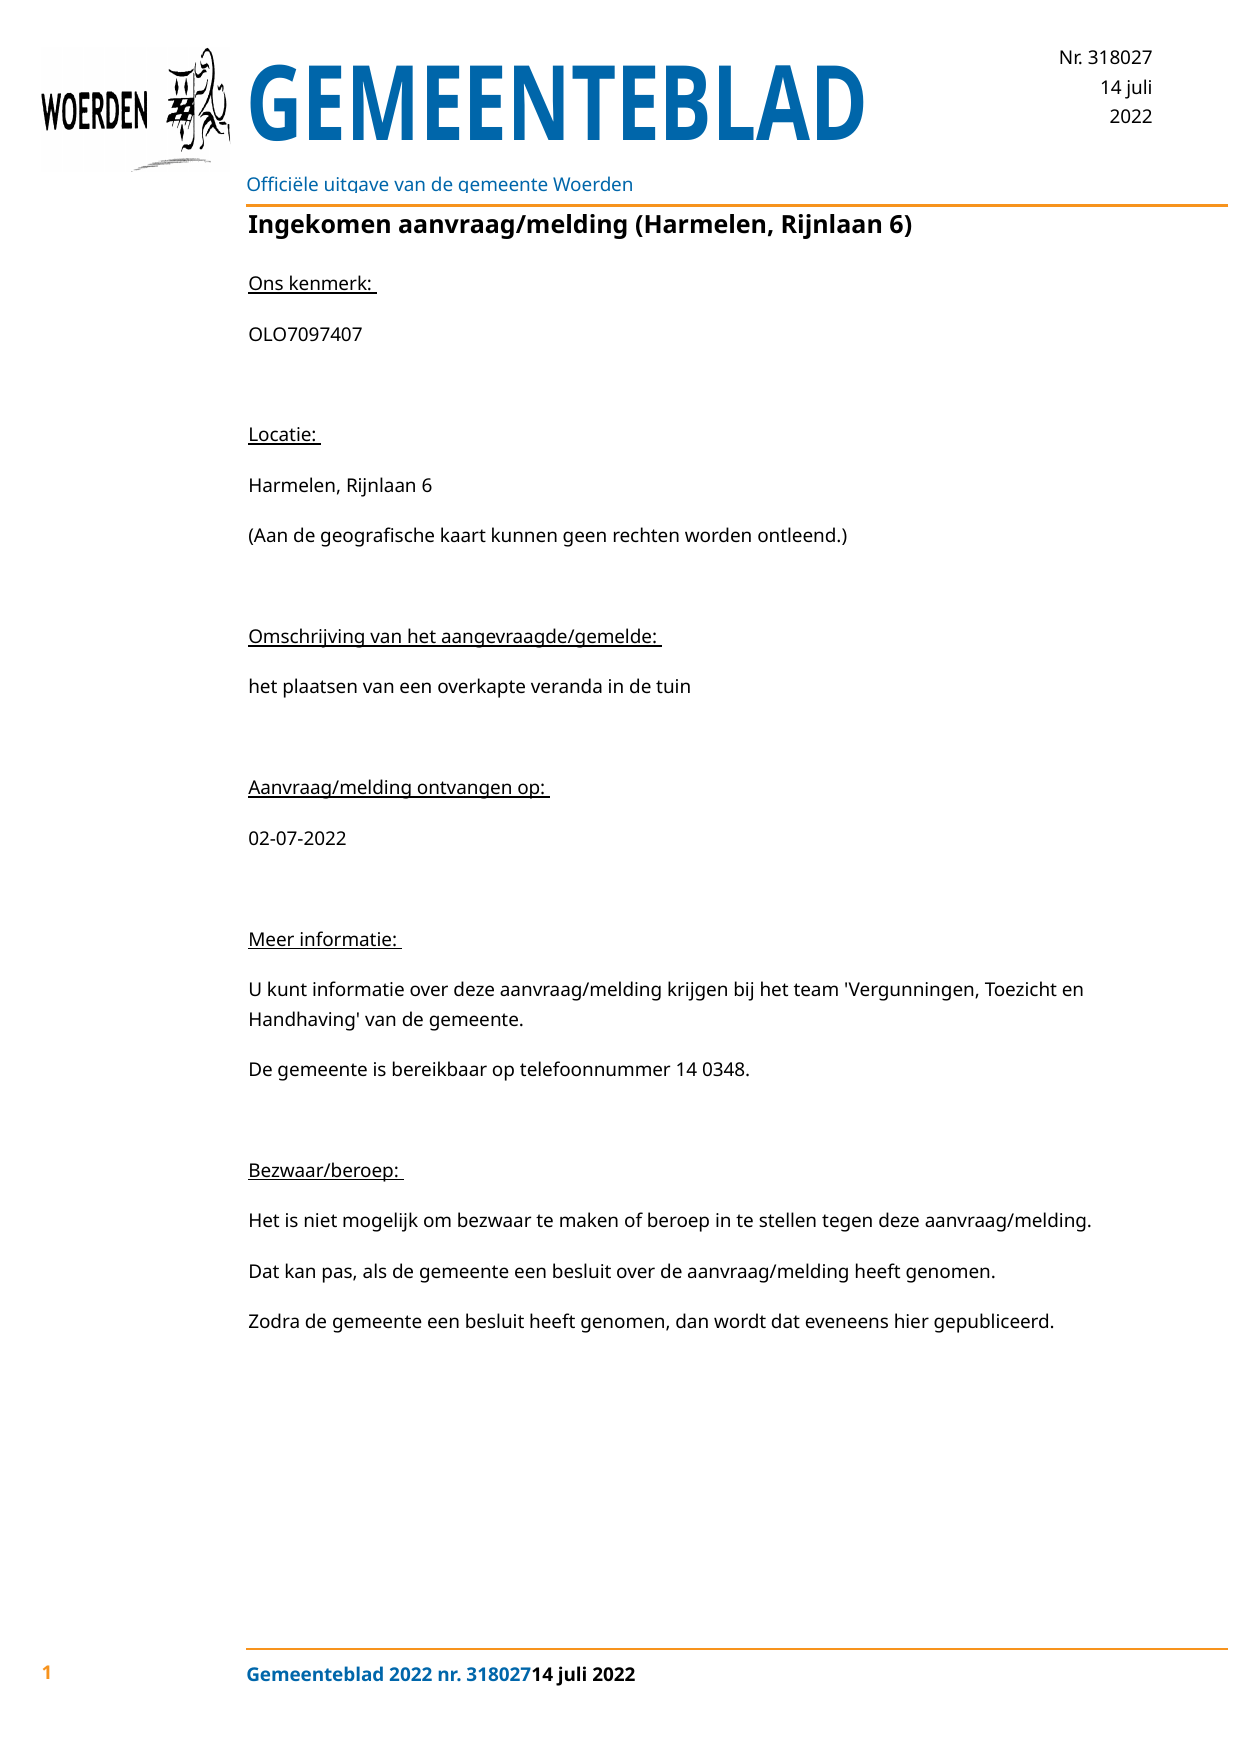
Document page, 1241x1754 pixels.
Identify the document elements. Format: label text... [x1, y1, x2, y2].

text Locatie: [248, 422, 1152, 447]
text De gemeente is bereikbaar op telefoonnummer 14 0348. [248, 1056, 1152, 1082]
text Meer informatie: [248, 926, 1152, 951]
text Ons kenmerk: [248, 270, 1152, 296]
text OLO7097407 [248, 321, 1152, 346]
text het plaatsen van een overkapte veranda in de tuin [248, 674, 1152, 699]
text Dat kan pas, als de gemeente een besluit over de aanvraag/melding heeft genomen. [248, 1258, 1152, 1283]
text U kunt informatie over deze aanvraag/melding krijgen bij het team 'Vergunningen, Toezicht en Handhaving' van de gemeente. [248, 976, 1152, 1031]
picture [41, 47, 231, 172]
text Zodra de gemeente een besluit heeft genomen, dan wordt dat eveneens hier gepubliceerd. [248, 1308, 1152, 1334]
text Het is niet mogelijk om bezwaar te maken of beroep in te stellen tegen deze aanvraag/melding. [248, 1207, 1152, 1233]
text 02-07-2022 [248, 825, 1152, 851]
text Omschrijving van het aangevraagde/gemelde: [248, 623, 1152, 649]
text Harmelen, Rijnlaan 6 [248, 472, 1152, 498]
text (Aan de geografische kaart kunnen geen rechten worden ontleend.) [248, 522, 1152, 548]
text Ingekomen aanvraag/melding (Harmelen, Rijnlaan 6) [248, 207, 1152, 241]
text Bezwaar/beroep: [248, 1157, 1152, 1183]
text Aanvraag/melding ontvangen op: [248, 774, 1152, 800]
